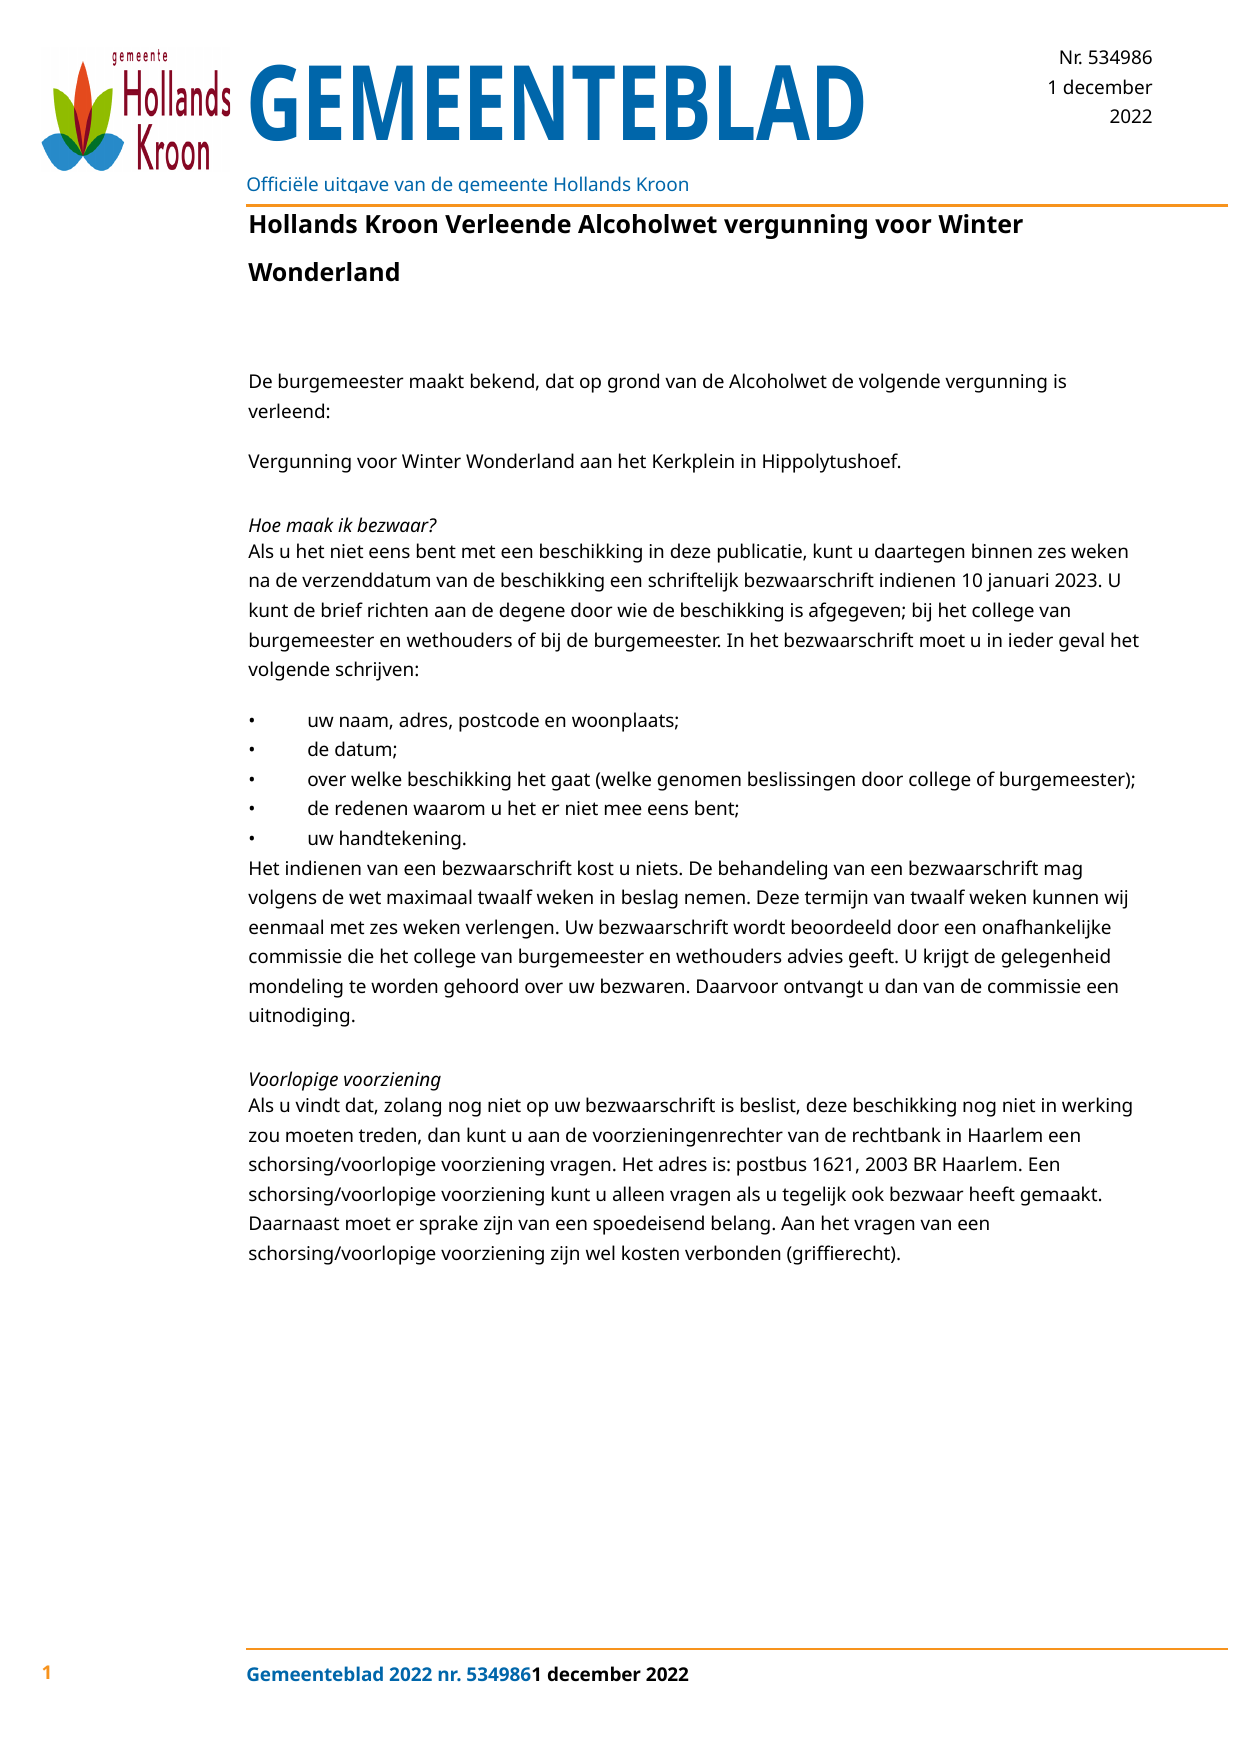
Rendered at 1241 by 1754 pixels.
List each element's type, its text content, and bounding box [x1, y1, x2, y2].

text Hollands Kroon Verleende Alcoholwet vergunning voor Winter Wonderland [248, 207, 1152, 288]
list de redenen waarom u het er niet mee eens bent; [248, 796, 1152, 821]
picture [41, 47, 231, 172]
list uw handtekening. [248, 825, 1152, 851]
text Voorlopige voorziening [248, 1067, 1152, 1092]
list uw naam, adres, postcode en woonplaats; [248, 707, 1152, 732]
text Als u het niet eens bent met een beschikking in deze publicatie, kunt u daartegen binnen zes weken na de verzenddatum van de beschikking een schriftelijk bezwaarschrift indienen 10 januari 2023. U kunt de brief richten aan de degene door wie de beschikking is afgegeven; bij het college van burgemeester en wethouders of bij de burgemeester. In het bezwaarschrift moet u in ieder geval het volgende schrijven: [248, 538, 1152, 682]
list over welke beschikking het gaat (welke genomen beslissingen door college of burgemeester); [248, 766, 1152, 792]
text Als u vindt dat, zolang nog niet op uw bezwaarschrift is beslist, deze beschikking nog niet in werking zou moeten treden, dan kunt u aan de voorzieningenrechter van de rechtbank in Haarlem een schorsing/voorlopige voorziening vragen. Het adres is: postbus 1621, 2003 BR Haarlem. Een schorsing/voorlopige voorziening kunt u alleen vragen als u tegelijk ook bezwaar heeft gemaakt. Daarnaast moet er sprake zijn van een spoedeisend belang. Aan het vragen van een schorsing/voorlopige voorziening zijn wel kosten verbonden (griffierecht). [248, 1092, 1152, 1266]
text De burgemeester maakt bekend, dat op grond van de Alcoholwet de volgende vergunning is verleend: [248, 368, 1152, 424]
text Hoe maak ik bezwaar? [248, 512, 1152, 538]
list de datum; [248, 736, 1152, 762]
text Vergunning voor Winter Wonderland aan het Kerkplein in Hippolytushoef. [248, 448, 1152, 474]
text Het indienen van een bezwaarschrift kost u niets. De behandeling van een bezwaarschrift mag volgens de wet maximaal twaalf weken in beslag nemen. Deze termijn van twaalf weken kunnen wij eenmaal met zes weken verlengen. Uw bezwaarschrift wordt beoordeeld door een onafhankelijke commissie die het college van burgemeester en wethouders advies geeft. U krijgt de gelegenheid mondeling te worden gehoord over uw bezwaren. Daarvoor ontvangt u dan van de commissie een uitnodiging. [248, 855, 1152, 1028]
